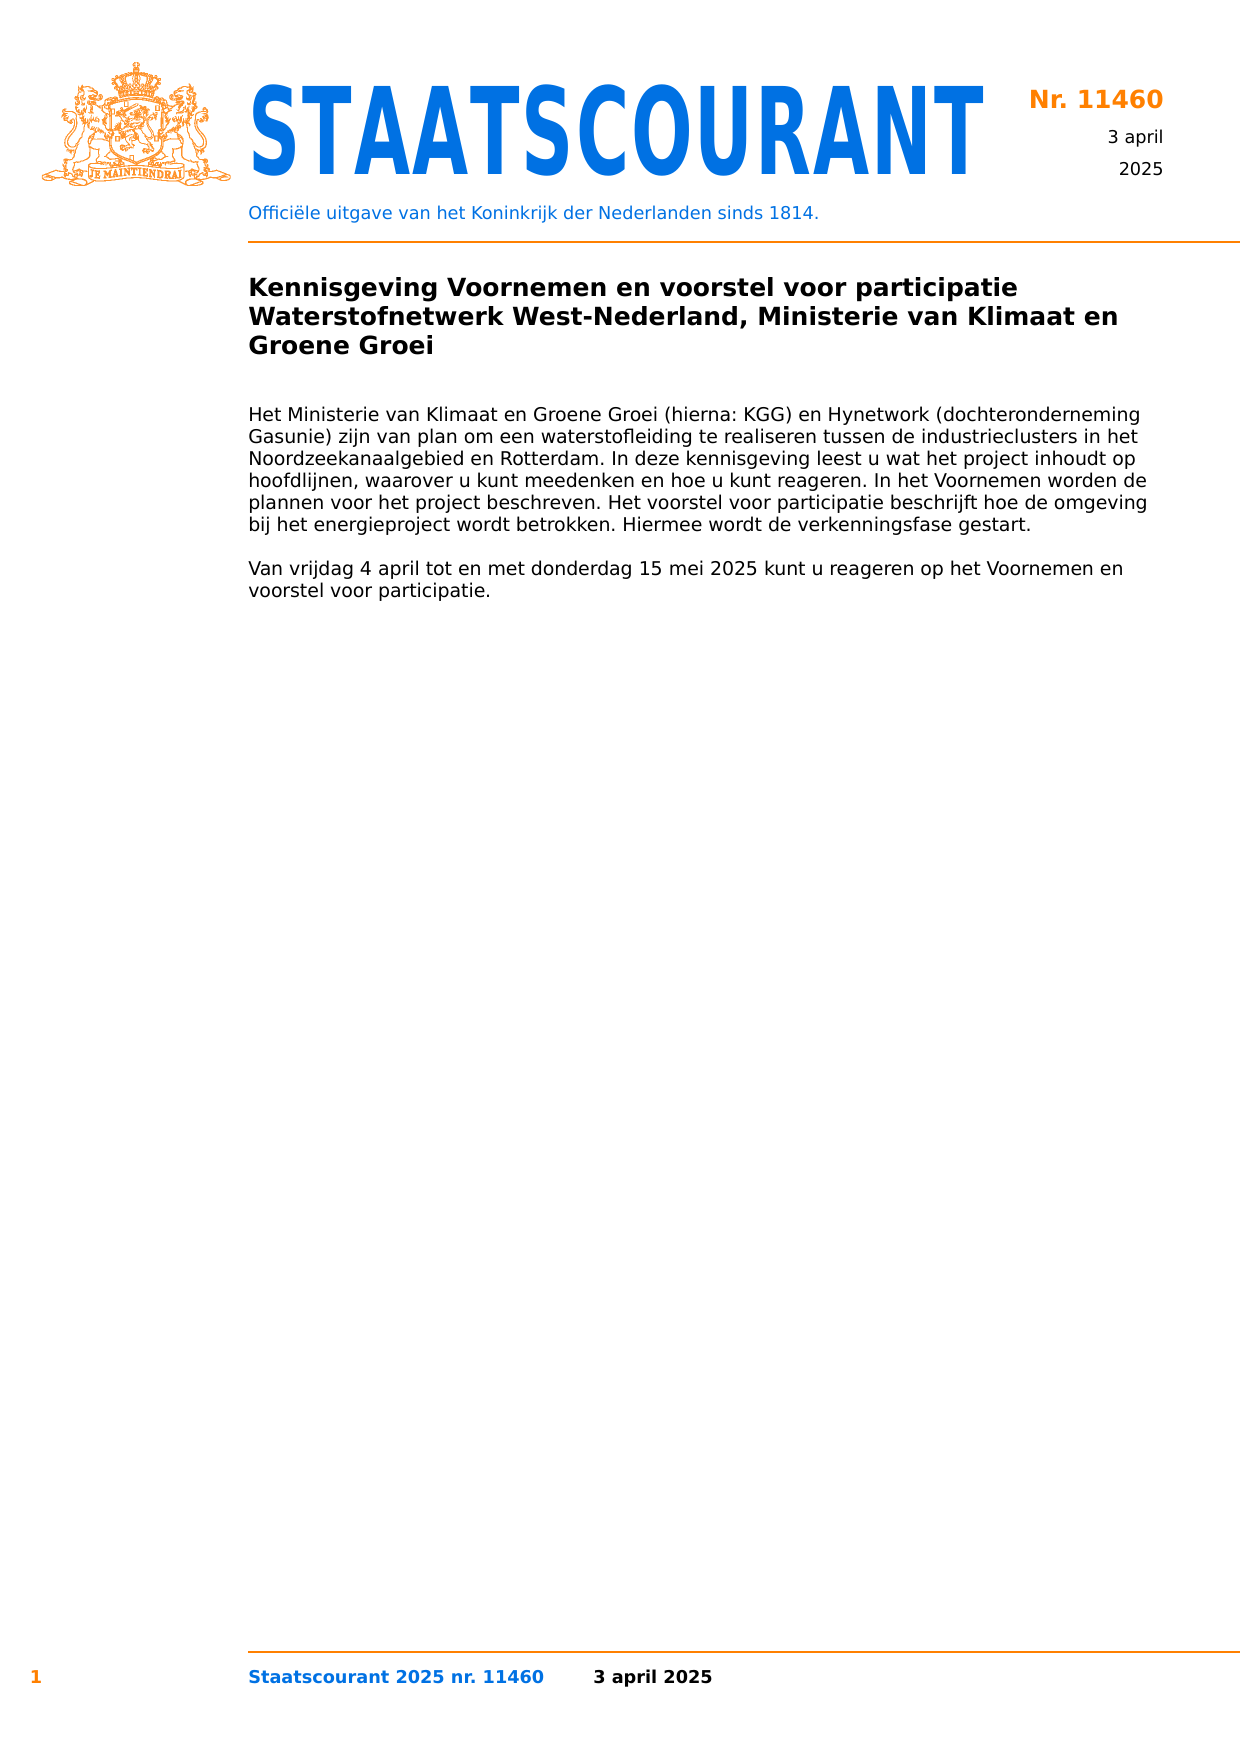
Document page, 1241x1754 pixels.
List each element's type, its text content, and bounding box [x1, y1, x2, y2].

table_cell 2025 [998, 153, 1240, 203]
text Van vrijdag 4 april tot en met donderdag 15 mei 2025 kunt u reageren op het Voornemen en voorstel voor participatie. [248, 558, 1163, 602]
picture [41, 62, 231, 186]
table_header STAATSCOURANT [248, 62, 998, 203]
text Het Ministerie van Klimaat en Groene Groei (hierna: KGG) en Hynetwork (dochteronderneming Gasunie) zijn van plan om een waterstofleiding te realiseren tussen de industrieclusters in het Noordzeekanaalgebied en Rotterdam. In deze kennisgeving leest u wat het project inhoudt op hoofdlijnen, waarover u kunt meedenken en hoe u kunt reageren. In het Voornemen worden de plannen voor het project beschreven. Het voorstel voor participatie beschrijft hoe de omgeving bij het energieproject wordt betrokken. Hiermee wordt de verkenningsfase gestart. [248, 404, 1163, 536]
table_header Nr. 11460 [998, 62, 1240, 121]
table_cell Officiële uitgave van het Koninkrijk der Nederlanden sinds 1814. [248, 203, 1240, 241]
table_cell 3 april [998, 121, 1240, 153]
subtitle Kennisgeving Voornemen en voorstel voor participatie Waterstofnetwerk West-Nederland, Ministerie van Klimaat en Groene Groei [248, 273, 1163, 361]
table_header [25, 62, 248, 241]
